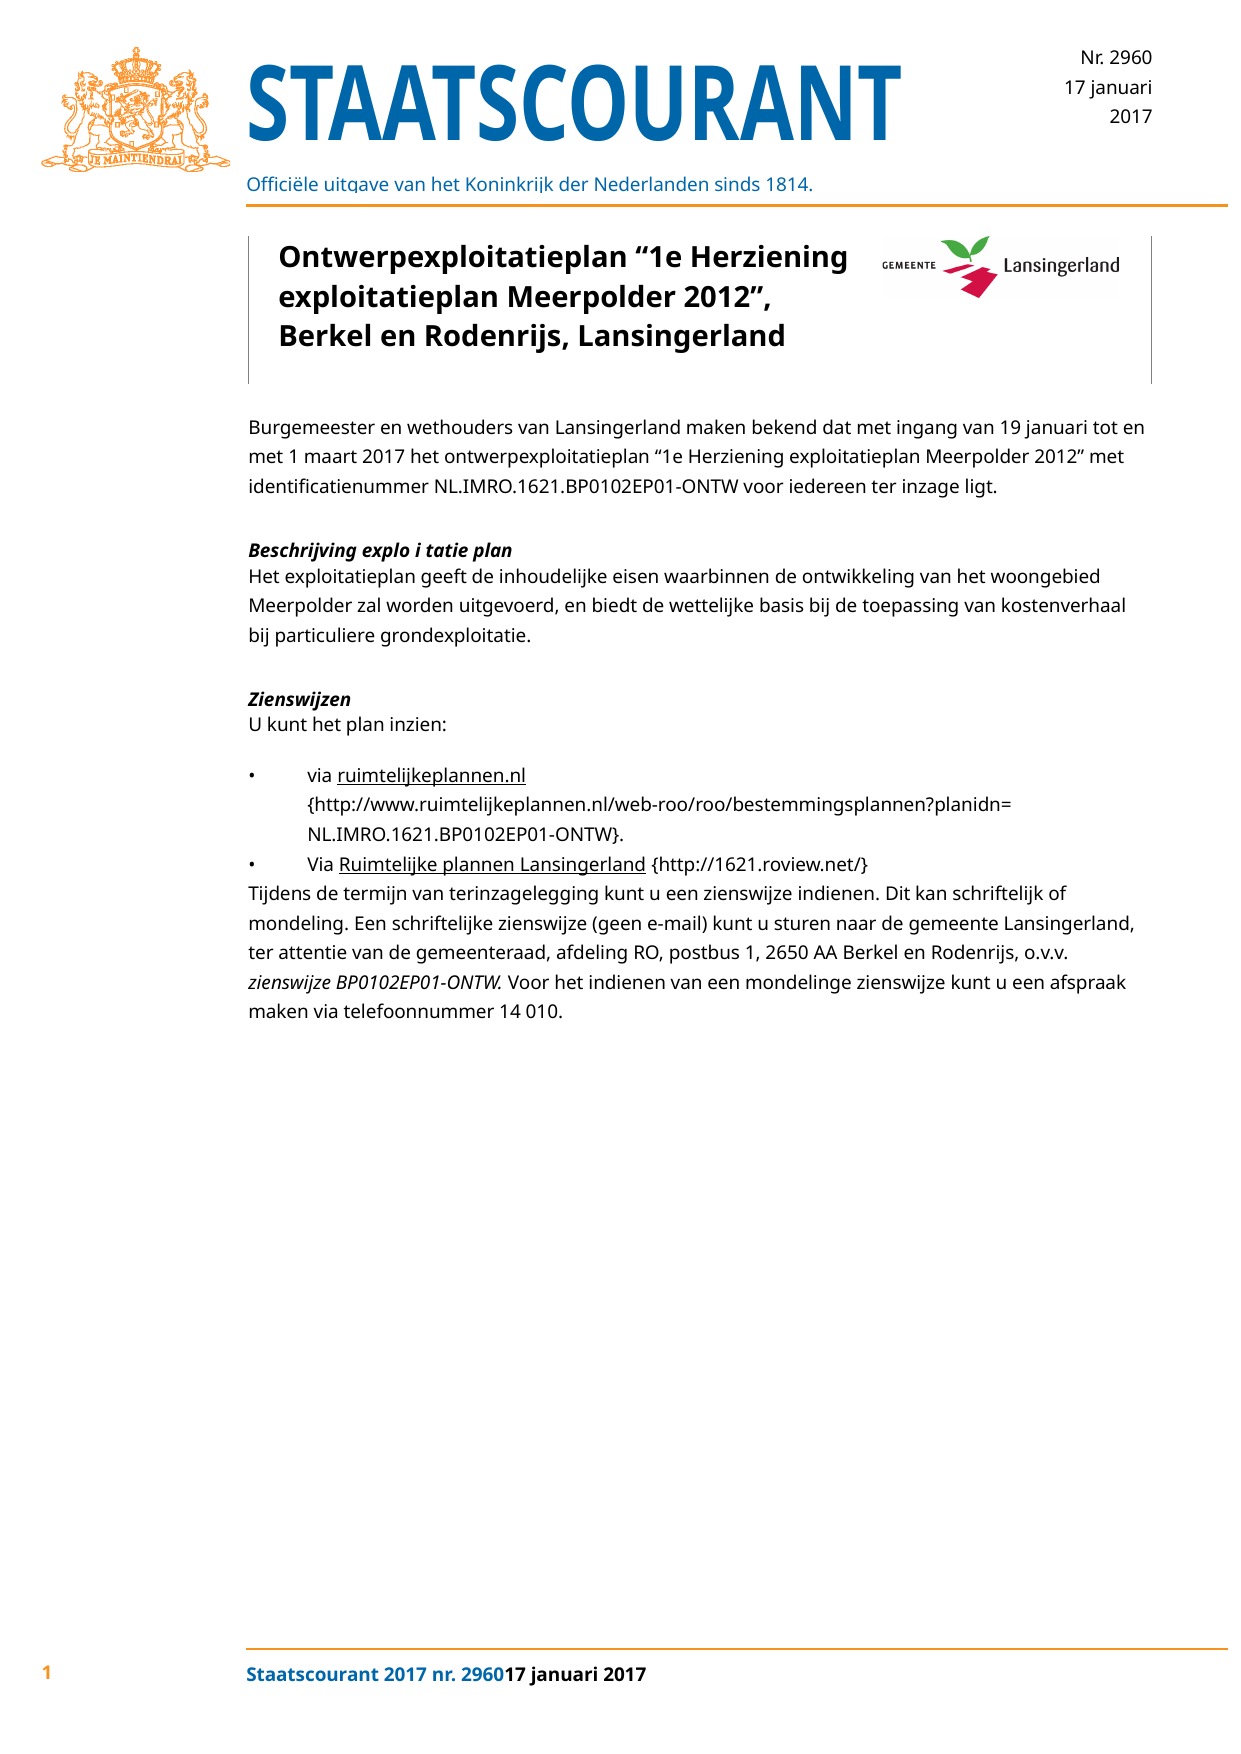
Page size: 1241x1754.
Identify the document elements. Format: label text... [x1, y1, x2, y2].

text Beschrijving explo i tatie plan [248, 537, 1152, 563]
table_header [850, 236, 1151, 384]
picture [882, 236, 1119, 298]
text U kunt het plan inzien: [248, 712, 1152, 737]
picture [41, 47, 231, 172]
text Het exploitatieplan geeft de inhoudelijke eisen waarbinnen de ontwikkeling van het woongebied Meerpolder zal worden uitgevoerd, en biedt de wettelijke basis bij de toepassing van kostenverhaal bij particuliere grondexploitatie. [248, 563, 1152, 648]
text Tijdens de termijn van terinzagelegging kunt u een zienswijze indienen. Dit kan schriftelijk of mondeling. Een schriftelijke zienswijze (geen e-mail) kunt u sturen naar de gemeente Lansingerland, ter attentie van de gemeenteraad, afdeling RO, postbus 1, 2650 AA Berkel en Rodenrijs, o.v.v. zienswijze BP0102EP01-ONTW. Voor het indienen van een mondelinge zienswijze kunt u een afspraak maken via telefoonnummer 14 010. [248, 880, 1152, 1024]
text Burgemeester en wethouders van Lansingerland maken bekend dat met ingang van 19 januari tot en met 1 maart 2017 het ontwerpexploitatieplan “1e Herziening exploitatieplan Meerpolder 2012” met identificatienummer NL.IMRO.1621.BP0102EP01-ONTW voor iedereen ter inzage ligt. [248, 414, 1152, 499]
table_header Ontwerpexploitatieplan “1e Herziening exploitatieplan Meerpolder 2012”, Berkel en Rodenrijs, Lansingerland [249, 236, 850, 384]
text Zienswijzen [248, 686, 1152, 712]
list Via Ruimtelijke plannen Lansingerland {http://1621.roview.net/} [248, 851, 1152, 877]
list via ruimtelijkeplannen.nl {http://www.ruimtelijkeplannen.nl/web-roo/roo/bestemmingsplannen?planidn= NL.IMRO.1621.BP0102EP01-ONTW}. [248, 762, 1152, 847]
